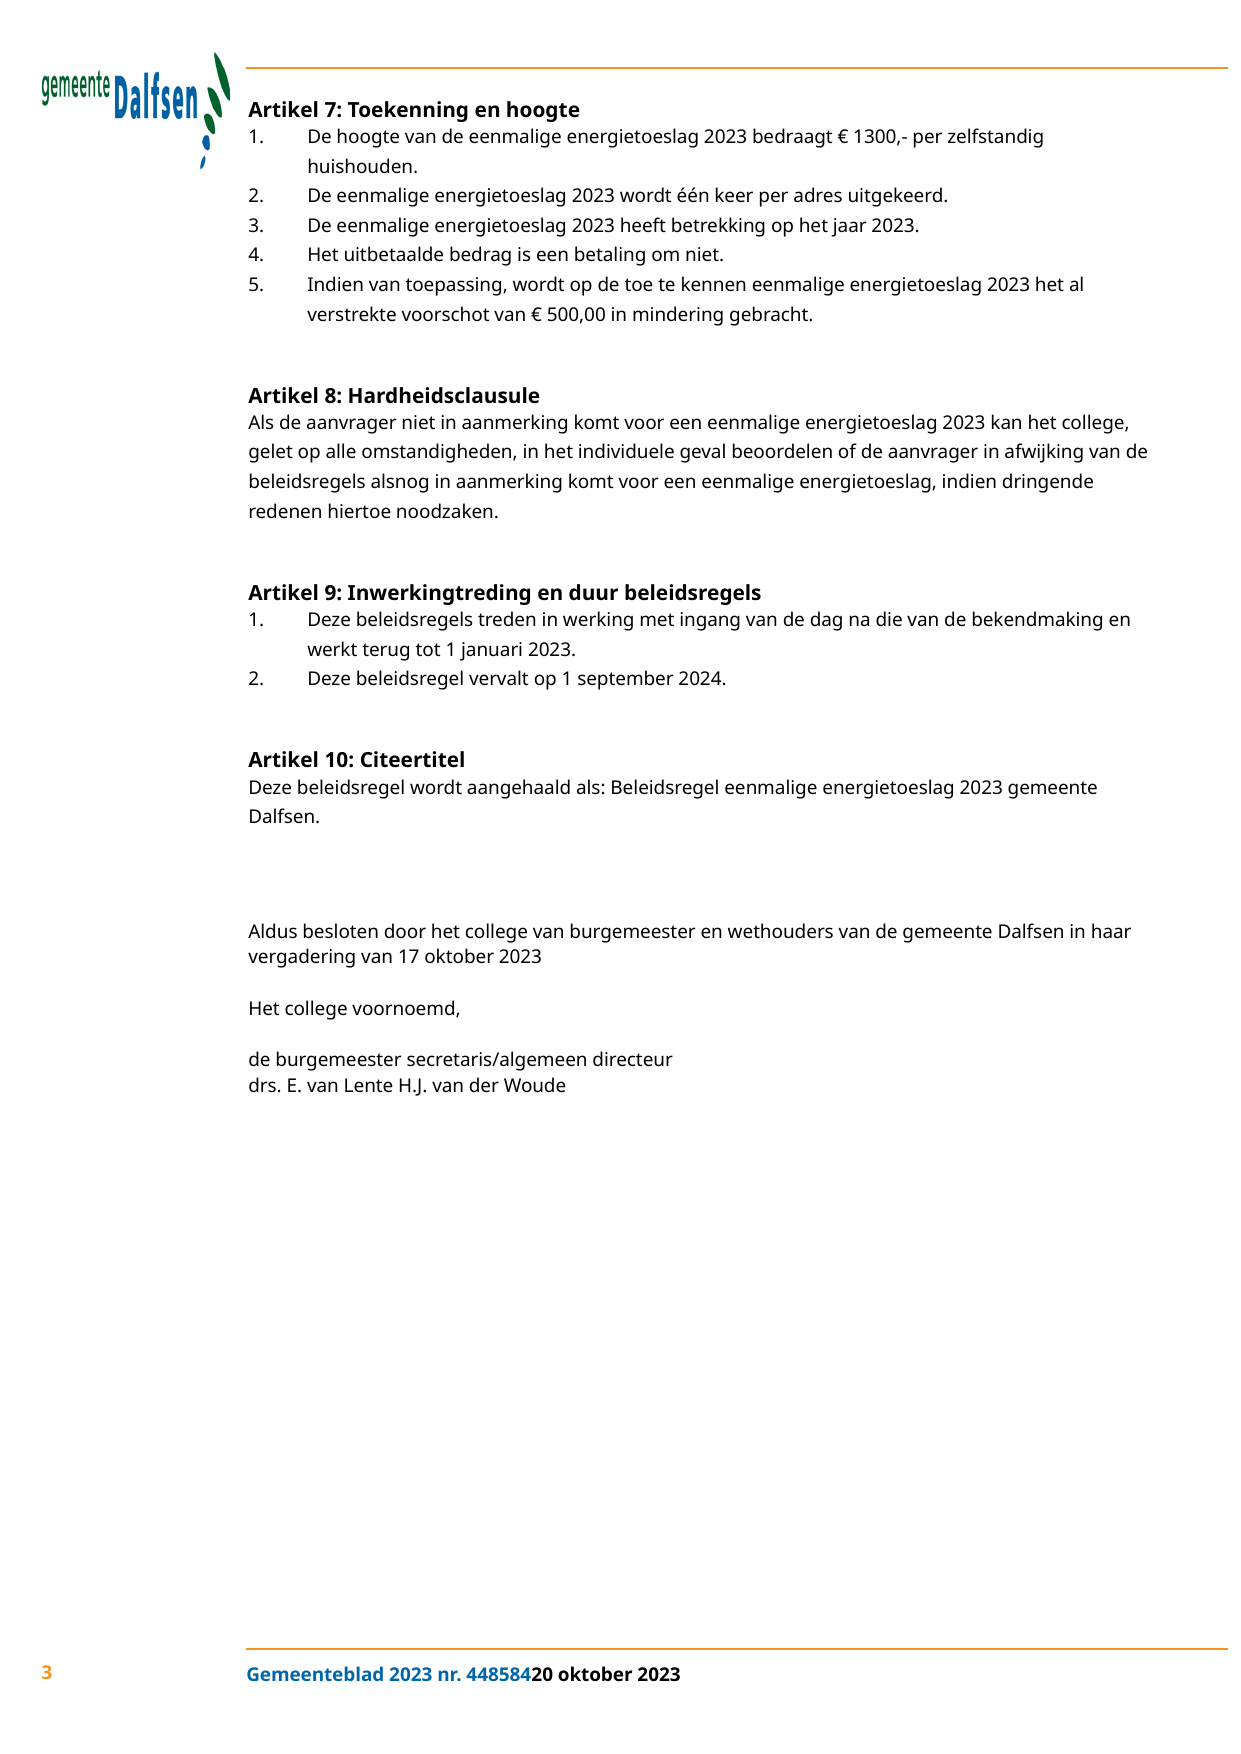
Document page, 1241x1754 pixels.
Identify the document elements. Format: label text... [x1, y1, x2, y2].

text Artikel 8: Hardheidsclausule [248, 381, 1152, 409]
list De hoogte van de eenmalige energietoeslag 2023 bedraagt € 1300,- per zelfstandig huishouden. [248, 123, 1152, 178]
list De eenmalige energietoeslag 2023 wordt één keer per adres uitgekeerd. [248, 182, 1152, 208]
text Artikel 10: Citeertitel [248, 746, 1152, 774]
text Deze beleidsregel wordt aangehaald als: Beleidsregel eenmalige energietoeslag 2023 gemeente Dalfsen. [248, 774, 1152, 829]
text drs. E. van Lente H.J. van der Woude [248, 1072, 1152, 1098]
list Deze beleidsregel vervalt op 1 september 2024. [248, 666, 1152, 691]
list Het uitbetaalde bedrag is een betaling om niet. [248, 242, 1152, 267]
text Aldus besloten door het college van burgemeester en wethouders van de gemeente Dalfsen in haar vergadering van 17 oktober 2023 [248, 918, 1152, 969]
list Indien van toepassing, wordt op de toe te kennen eenmalige energietoeslag 2023 het al verstrekte voorschot van € 500,00 in mindering gebracht. [248, 271, 1152, 326]
list De eenmalige energietoeslag 2023 heeft betrekking op het jaar 2023. [248, 212, 1152, 238]
text de burgemeester secretaris/algemeen directeur [248, 1047, 1152, 1072]
text Als de aanvrager niet in aanmerking komt voor een eenmalige energietoeslag 2023 kan het college, gelet op alle omstandigheden, in het individuele geval beoordelen of de aanvrager in afwijking van de beleidsregels alsnog in aanmerking komt voor een eenmalige energietoeslag, indien dringende redenen hiertoe noodzaken. [248, 409, 1152, 524]
picture [41, 47, 231, 172]
text Het college voornoemd, [248, 995, 1152, 1021]
list Deze beleidsregels treden in werking met ingang van de dag na die van de bekendmaking en werkt terug tot 1 januari 2023. [248, 606, 1152, 662]
text Artikel 7: Toekenning en hoogte [248, 95, 1152, 123]
text Artikel 9: Inwerkingtreding en duur beleidsregels [248, 578, 1152, 606]
